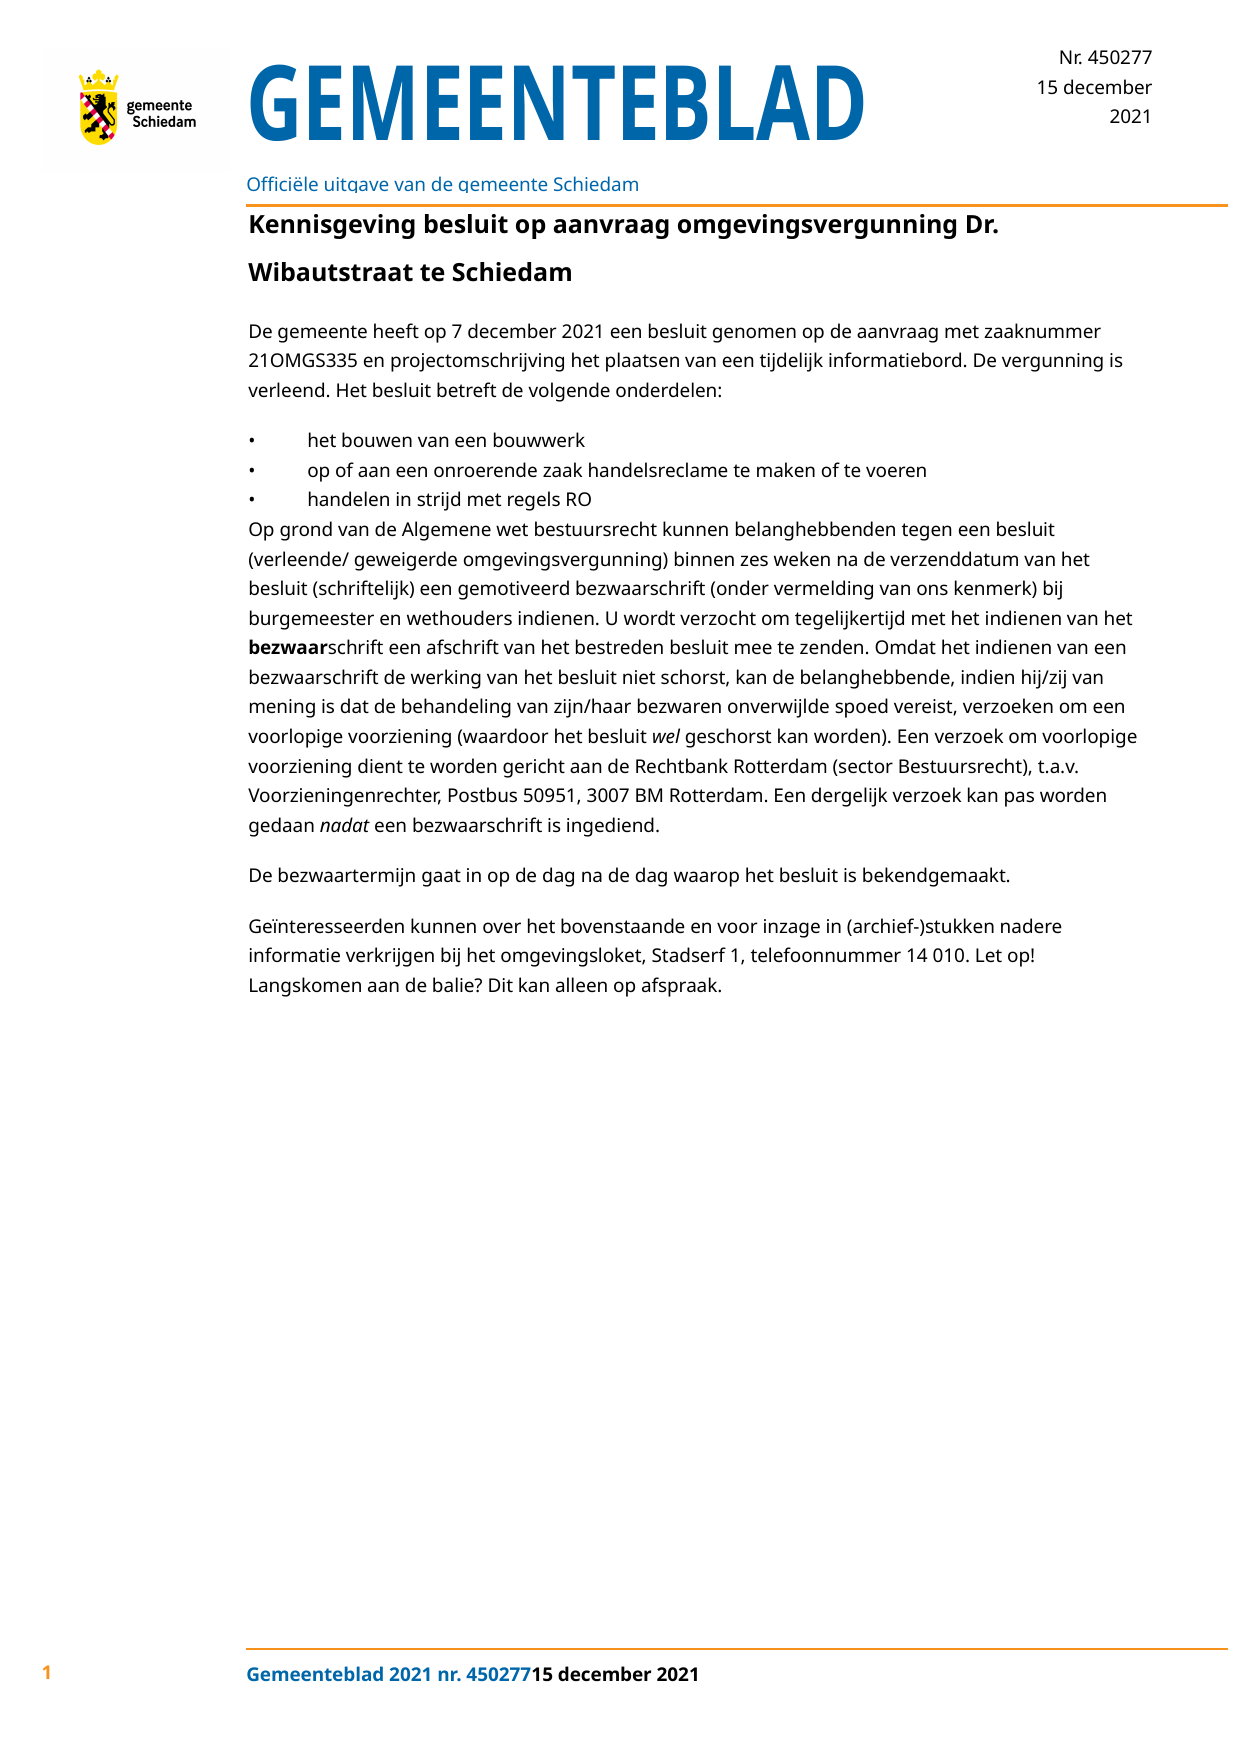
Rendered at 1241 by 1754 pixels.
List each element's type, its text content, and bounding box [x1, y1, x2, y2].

text De bezwaartermijn gaat in op de dag na de dag waarop het besluit is bekendgemaakt. [248, 862, 1152, 888]
picture [41, 47, 231, 172]
list handelen in strijd met regels RO [248, 487, 1152, 512]
text De gemeente heeft op 7 december 2021 een besluit genomen op de aanvraag met zaaknummer 21OMGS335 en projectomschrijving het plaatsen van een tijdelijk informatiebord. De vergunning is verleend. Het besluit betreft de volgende onderdelen: [248, 318, 1152, 403]
list het bouwen van een bouwwerk [248, 427, 1152, 453]
list op of aan een onroerende zaak handelsreclame te maken of te voeren [248, 457, 1152, 483]
text Op grond van de Algemene wet bestuursrecht kunnen belanghebbenden tegen een besluit (verleende/ geweigerde omgevingsvergunning) binnen zes weken na de verzenddatum van het besluit (schriftelijk) een gemotiveerd bezwaarschrift (onder vermelding van ons kenmerk) bij burgemeester en wethouders indienen. U wordt verzocht om tegelijkertijd met het indienen van het bezwaarschrift een afschrift van het bestreden besluit mee te zenden. Omdat het indienen van een bezwaarschrift de werking van het besluit niet schorst, kan de belanghebbende, indien hij/zij van mening is dat de behandeling van zijn/haar bezwaren onverwijlde spoed vereist, verzoeken om een voorlopige voorziening (waardoor het besluit wel geschorst kan worden). Een verzoek om voorlopige voorziening dient te worden gericht aan de Rechtbank Rotterdam (sector Bestuursrecht), t.a.v. Voorzieningenrechter, Postbus 50951, 3007 BM Rotterdam. Een dergelijk verzoek kan pas worden gedaan nadat een bezwaarschrift is ingediend. [248, 516, 1152, 838]
text Geïnteresseerden kunnen over het bovenstaande en voor inzage in (archief-)stukken nadere informatie verkrijgen bij het omgevingsloket, Stadserf 1, telefoonnummer 14 010. Let op! Langskomen aan de balie? Dit kan alleen op afspraak. [248, 913, 1152, 998]
text Kennisgeving besluit op aanvraag omgevingsvergunning Dr. Wibautstraat te Schiedam [248, 207, 1152, 288]
